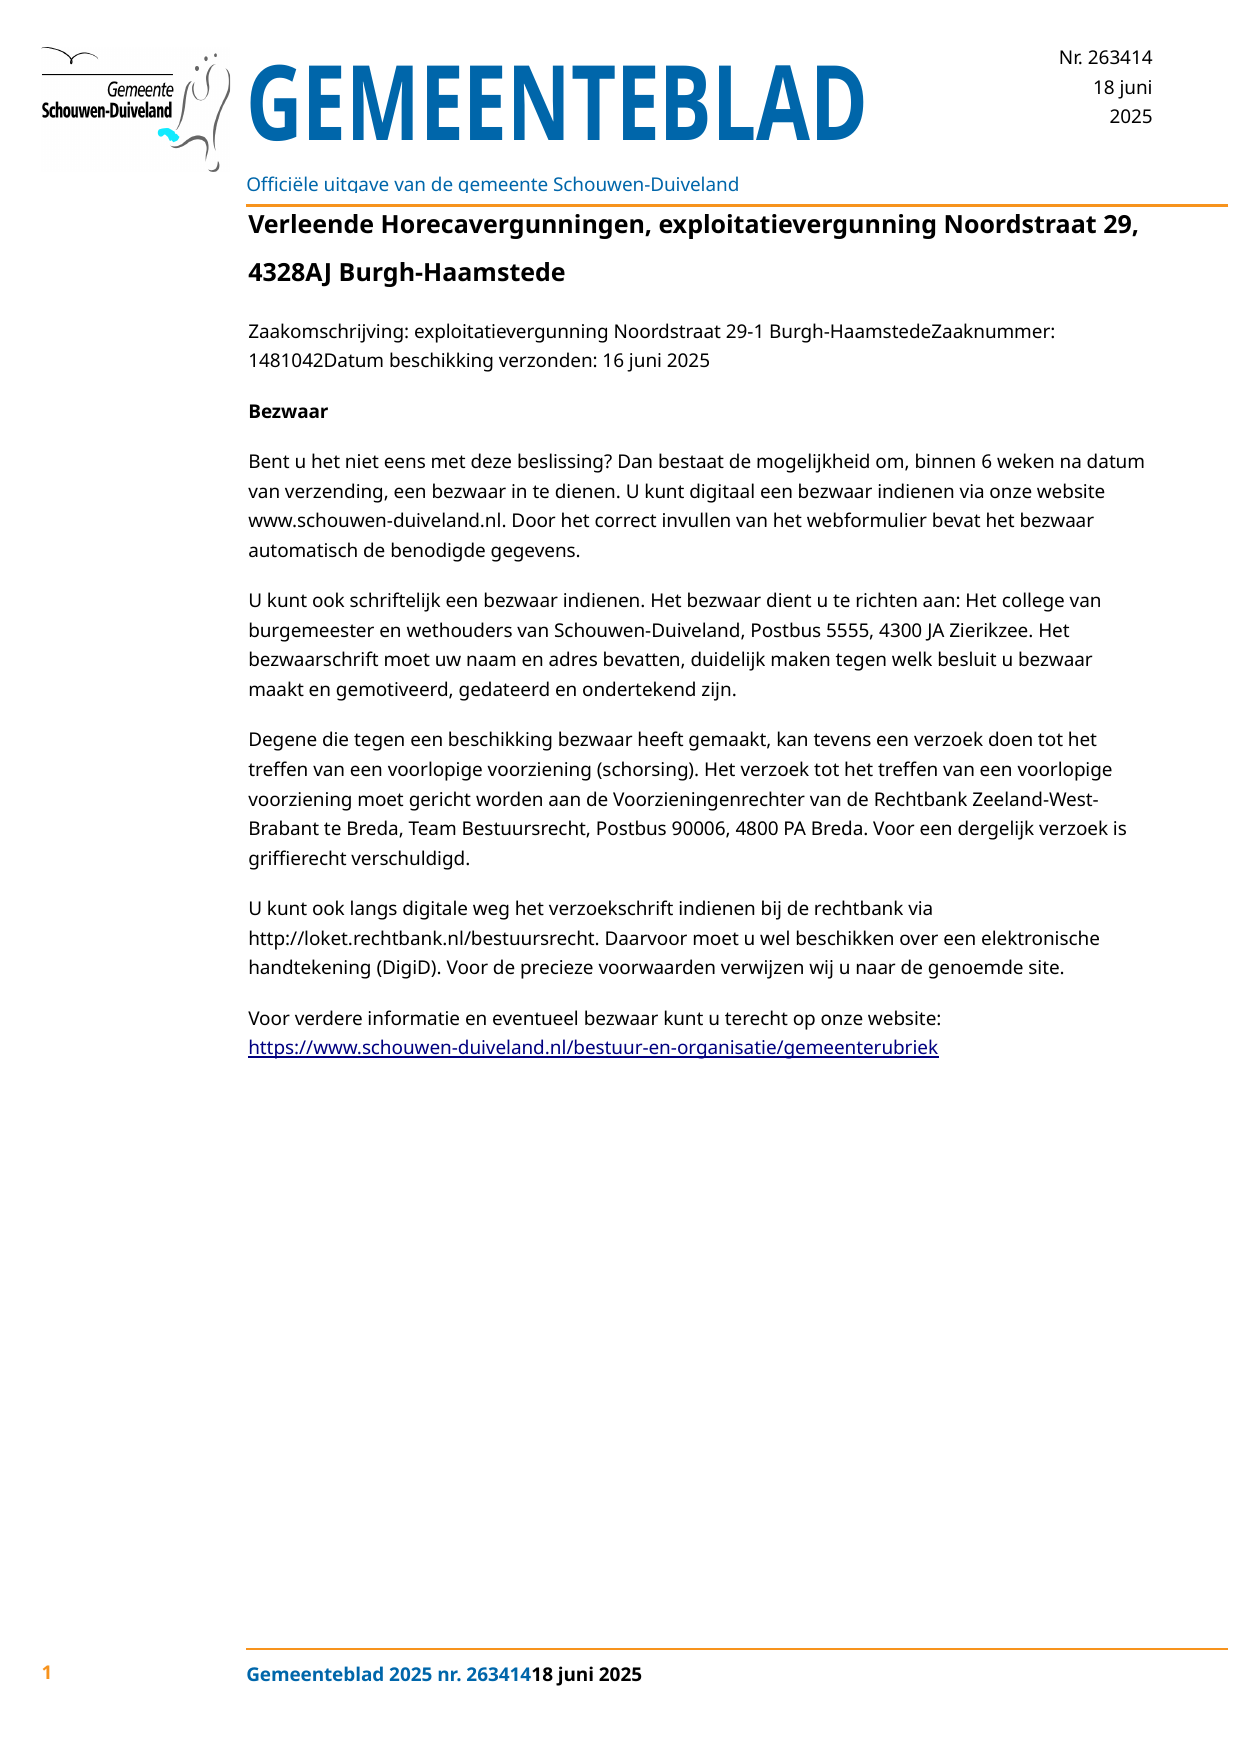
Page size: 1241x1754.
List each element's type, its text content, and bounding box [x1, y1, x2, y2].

text Zaakomschrijving: exploitatievergunning Noordstraat 29-1 Burgh-HaamstedeZaaknummer: 1481042Datum beschikking verzonden: 16 juni 2025 [248, 318, 1152, 373]
text Degene die tegen een beschikking bezwaar heeft gemaakt, kan tevens een verzoek doen tot het treffen van een voorlopige voorziening (schorsing). Het verzoek tot het treffen van een voorlopige voorziening moet gericht worden aan de Voorzieningenrechter van de Rechtbank Zeeland-West-Brabant te Breda, Team Bestuursrecht, Postbus 90006, 4800 PA Breda. Voor een dergelijk verzoek is griffierecht verschuldigd. [248, 727, 1152, 871]
text Bent u het niet eens met deze beslissing? Dan bestaat de mogelijkheid om, binnen 6 weken na datum van verzending, een bezwaar in te dienen. U kunt digitaal een bezwaar indienen via onze website www.schouwen-duiveland.nl. Door het correct invullen van het webformulier bevat het bezwaar automatisch de benodigde gegevens. [248, 448, 1152, 563]
text Voor verdere informatie en eventueel bezwaar kunt u terecht op onze website: https://www.schouwen-duiveland.nl/bestuur-en-organisatie/gemeenterubriek [248, 1005, 1152, 1060]
text Verleende Horecavergunningen, exploitatievergunning Noordstraat 29, 4328AJ Burgh-Haamstede [248, 207, 1152, 288]
picture [41, 47, 231, 172]
text U kunt ook langs digitale weg het verzoekschrift indienen bij de rechtbank via http://loket.rechtbank.nl/bestuursrecht. Daarvoor moet u wel beschikken over een elektronische handtekening (DigiD). Voor de precieze voorwaarden verwijzen wij u naar de genoemde site. [248, 895, 1152, 980]
text U kunt ook schriftelijk een bezwaar indienen. Het bezwaar dient u te richten aan: Het college van burgemeester en wethouders van Schouwen-Duiveland, Postbus 5555, 4300 JA Zierikzee. Het bezwaarschrift moet uw naam en adres bevatten, duidelijk maken tegen welk besluit u bezwaar maakt en gemotiveerd, gedateerd en ondertekend zijn. [248, 587, 1152, 702]
text Bezwaar [248, 398, 1152, 424]
